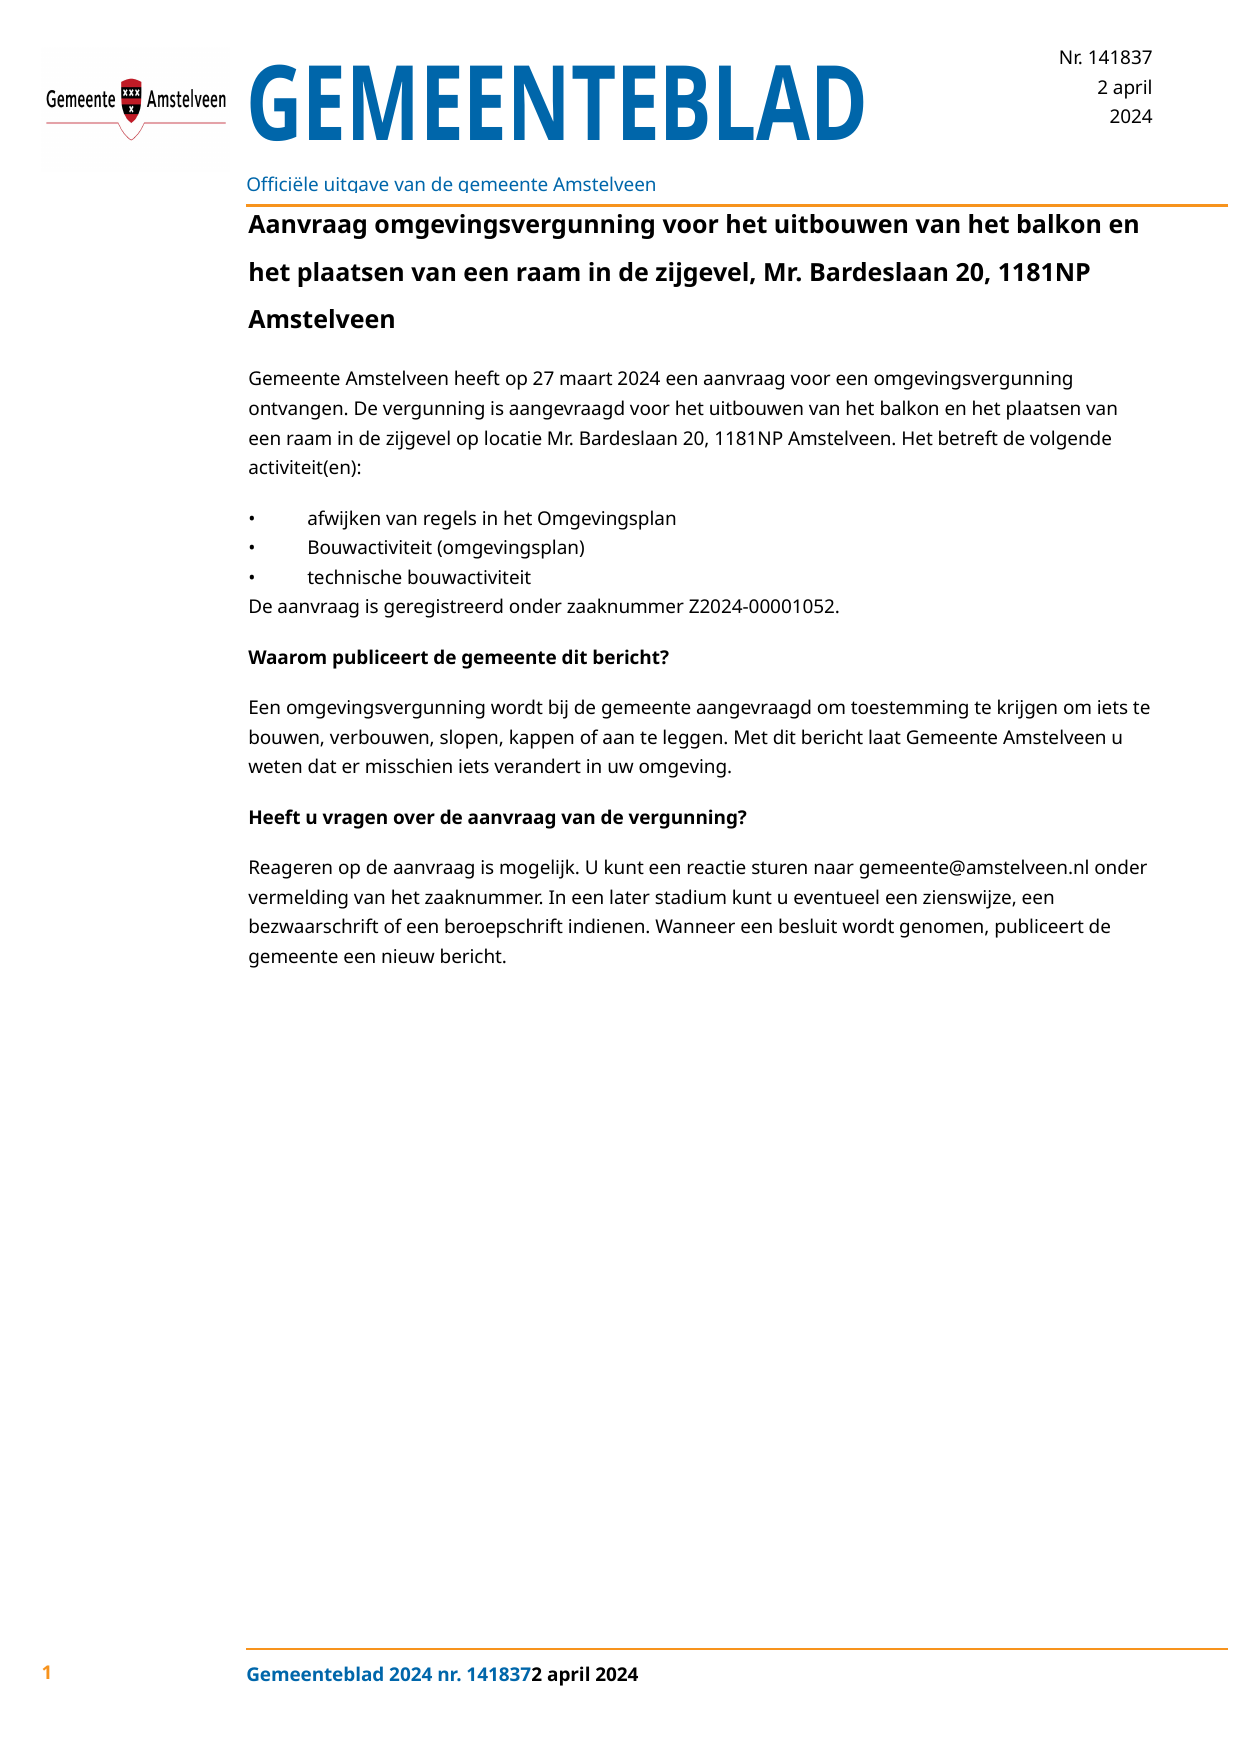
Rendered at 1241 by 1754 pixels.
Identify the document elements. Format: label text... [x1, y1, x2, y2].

text Gemeente Amstelveen heeft op 27 maart 2024 een aanvraag voor een omgevingsvergunning ontvangen. De vergunning is aangevraagd voor het uitbouwen van het balkon en het plaatsen van een raam in de zijgevel op locatie Mr. Bardeslaan 20, 1181NP Amstelveen. Het betreft de volgende activiteit(en): [248, 366, 1152, 480]
list afwijken van regels in het Omgevingsplan [248, 505, 1152, 530]
text Reageren op de aanvraag is mogelijk. U kunt een reactie sturen naar gemeente@amstelveen.nl onder vermelding van het zaaknummer. In een later stadium kunt u eventueel een zienswijze, een bezwaarschrift of een beroepschrift indienen. Wanneer een besluit wordt genomen, publiceert de gemeente een nieuw bericht. [248, 854, 1152, 969]
text Waarom publiceert de gemeente dit bericht? [248, 644, 1152, 669]
text Heeft u vragen over de aanvraag van de vergunning? [248, 804, 1152, 829]
text Een omgevingsvergunning wordt bij de gemeente aangevraagd om toestemming te krijgen om iets te bouwen, verbouwen, slopen, kappen of aan te leggen. Met dit bericht laat Gemeente Amstelveen u weten dat er misschien iets verandert in uw omgeving. [248, 694, 1152, 779]
text De aanvraag is geregistreerd onder zaaknummer Z2024-00001052. [248, 593, 1152, 619]
picture [41, 47, 231, 172]
text Aanvraag omgevingsvergunning voor het uitbouwen van het balkon en het plaatsen van een raam in de zijgevel, Mr. Bardeslaan 20, 1181NP Amstelveen [248, 207, 1152, 336]
list Bouwactiviteit (omgevingsplan) [248, 534, 1152, 560]
list technische bouwactiviteit [248, 564, 1152, 589]
